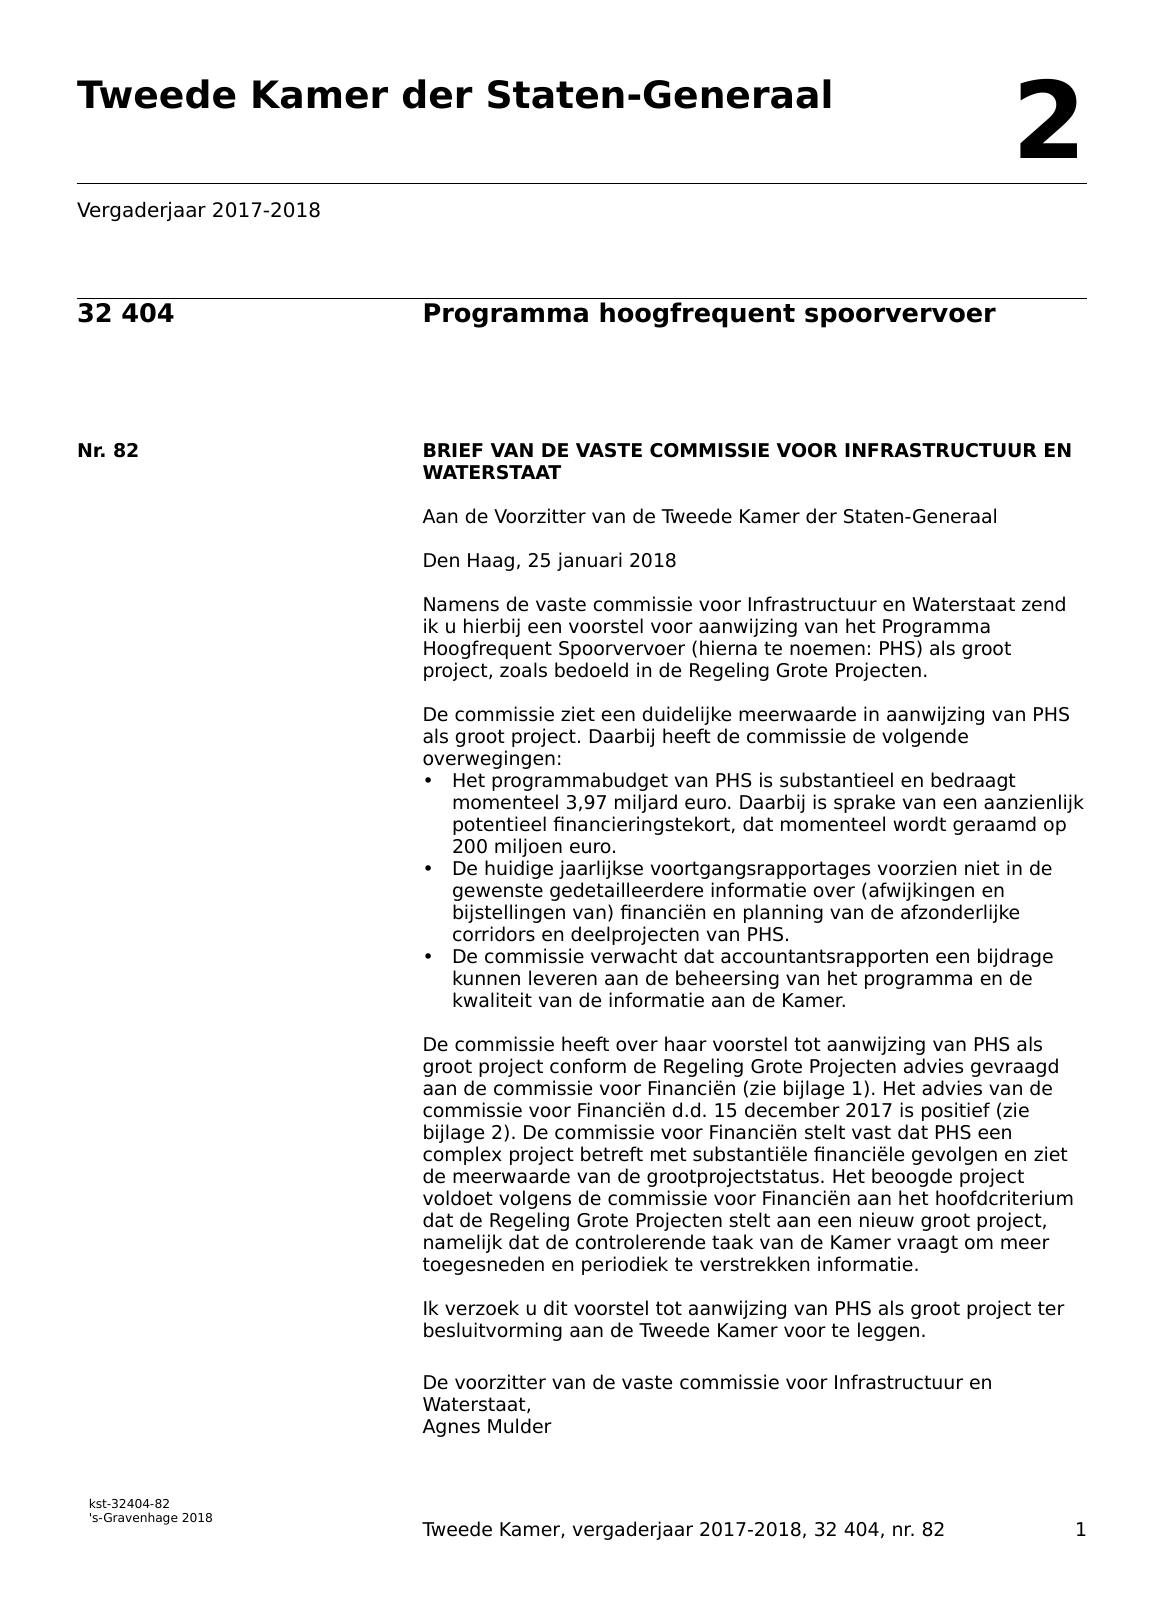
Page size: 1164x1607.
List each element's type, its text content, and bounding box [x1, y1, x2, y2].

text De commissie heeft over haar voorstel tot aanwijzing van PHS als groot project conform de Regeling Grote Projecten advies gevraagd aan de commissie voor Financiën (zie bijlage 1). Het advies van de commissie voor Financiën d.d. 15 december 2017 is positief (zie bijlage 2). De commissie voor Financiën stelt vast dat PHS een complex project betreft met substantiële financiële gevolgen en ziet de meerwaarde van de grootprojectstatus. Het beoogde project voldoet volgens de commissie voor Financiën aan het hoofdcriterium dat de Regeling Grote Projecten stelt aan een nieuw groot project, namelijk dat de controlerende taak van de Kamer vraagt om meer toegesneden en periodiek te verstrekken informatie. [422, 1034, 1087, 1276]
subtitle 32 404 Programma hoogfrequent spoorvervoer [77, 299, 1087, 329]
text Aan de Voorzitter van de Tweede Kamer der Staten-Generaal [422, 506, 1087, 528]
text Namens de vaste commissie voor Infrastructuur en Waterstaat zend ik u hierbij een voorstel voor aanwijzing van het Programma Hoogfrequent Spoorvervoer (hierna te noemen: PHS) als groot project, zoals bedoeld in de Regeling Grote Projecten. [422, 594, 1087, 682]
text De voorzitter van de vaste commissie voor Infrastructuur en Waterstaat, Agnes Mulder [422, 1372, 1087, 1438]
table_header 2 [886, 59, 1087, 183]
text kst-32404-82 [88, 1497, 323, 1511]
text • Het programmabudget van PHS is substantieel en bedraagt momenteel 3,97 miljard euro. Daarbij is sprake van een aanzienlijk potentieel financieringstekort, dat momenteel wordt geraamd op 200 miljoen euro. [422, 770, 1087, 858]
table_cell Vergaderjaar 2017-2018 [77, 184, 1087, 298]
table_header Tweede Kamer der Staten-Generaal [77, 59, 886, 183]
text • De commissie verwacht dat accountantsrapporten een bijdrage kunnen leveren aan de beheersing van het programma en de kwaliteit van de informatie aan de Kamer. [422, 946, 1087, 1012]
text De commissie ziet een duidelijke meerwaarde in aanwijzing van PHS als groot project. Daarbij heeft de commissie de volgende overwegingen: [422, 704, 1087, 770]
text 's-Gravenhage 2018 [88, 1511, 323, 1525]
subtitle Nr. 82 BRIEF VAN DE VASTE COMMISSIE VOOR INFRASTRUCTUUR EN WATERSTAAT [77, 440, 1087, 484]
text Den Haag, 25 januari 2018 [422, 550, 1087, 572]
text • De huidige jaarlijkse voortgangsrapportages voorzien niet in de gewenste gedetailleerdere informatie over (afwijkingen en bijstellingen van) financiën en planning van de afzonderlijke corridors en deelprojecten van PHS. [422, 858, 1087, 946]
text Ik verzoek u dit voorstel tot aanwijzing van PHS als groot project ter besluitvorming aan de Tweede Kamer voor te leggen. [422, 1298, 1087, 1342]
